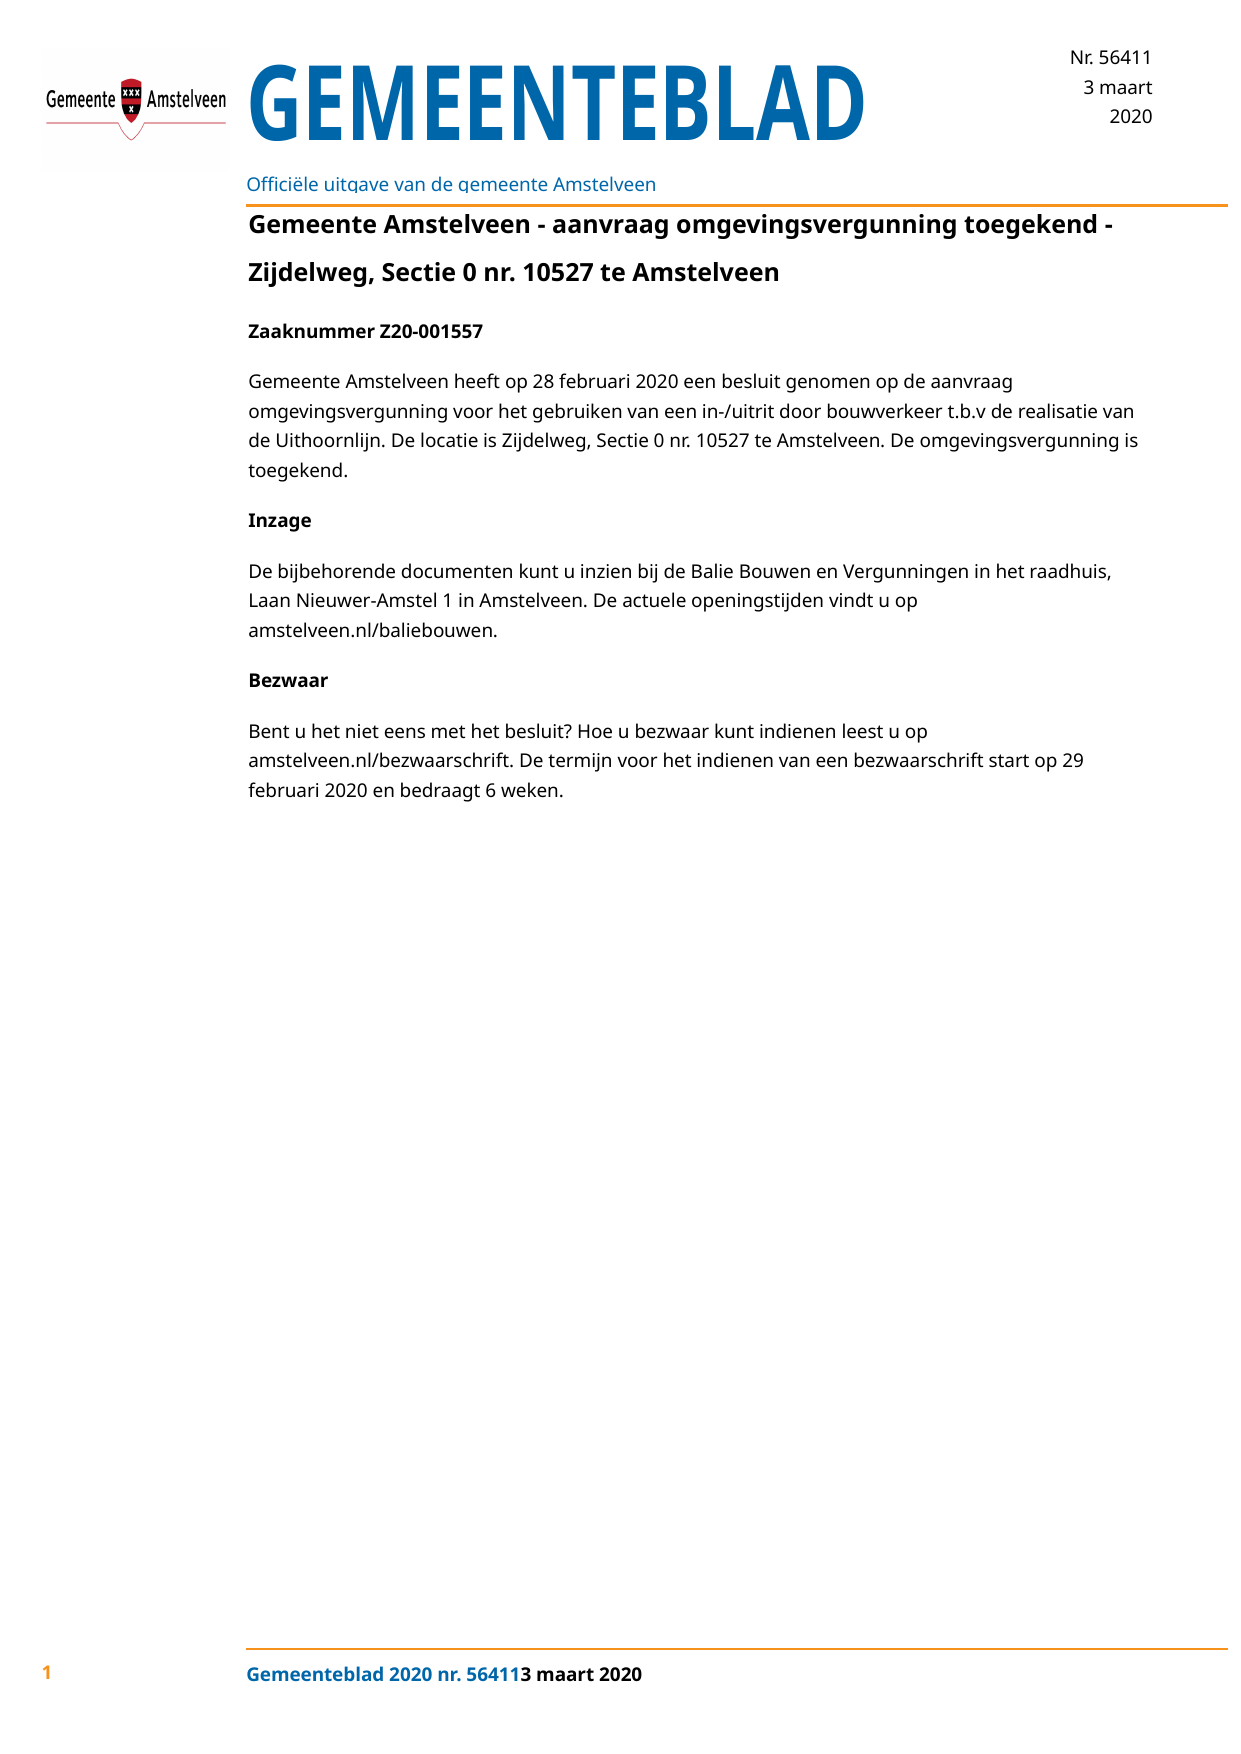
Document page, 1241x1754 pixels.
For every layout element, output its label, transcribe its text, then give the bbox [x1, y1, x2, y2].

text Bent u het niet eens met het besluit? Hoe u bezwaar kunt indienen leest u op amstelveen.nl/bezwaarschrift. De termijn voor het indienen van een bezwaarschrift start op 29 februari 2020 en bedraagt 6 weken. [248, 718, 1152, 803]
picture [41, 47, 231, 172]
text Zaaknummer Z20-001557 [248, 318, 1152, 344]
text Gemeente Amstelveen - aanvraag omgevingsvergunning toegekend - Zijdelweg, Sectie 0 nr. 10527 te Amstelveen [248, 207, 1152, 288]
text Gemeente Amstelveen heeft op 28 februari 2020 een besluit genomen op de aanvraag omgevingsvergunning voor het gebruiken van een in-/uitrit door bouwverkeer t.b.v de realisatie van de Uithoornlijn. De locatie is Zijdelweg, Sectie 0 nr. 10527 te Amstelveen. De omgevingsvergunning is toegekend. [248, 368, 1152, 483]
text Inzage [248, 507, 1152, 533]
text De bijbehorende documenten kunt u inzien bij de Balie Bouwen en Vergunningen in het raadhuis, Laan Nieuwer-Amstel 1 in Amstelveen. De actuele openingstijden vindt u op amstelveen.nl/baliebouwen. [248, 558, 1152, 643]
text Bezwaar [248, 667, 1152, 693]
